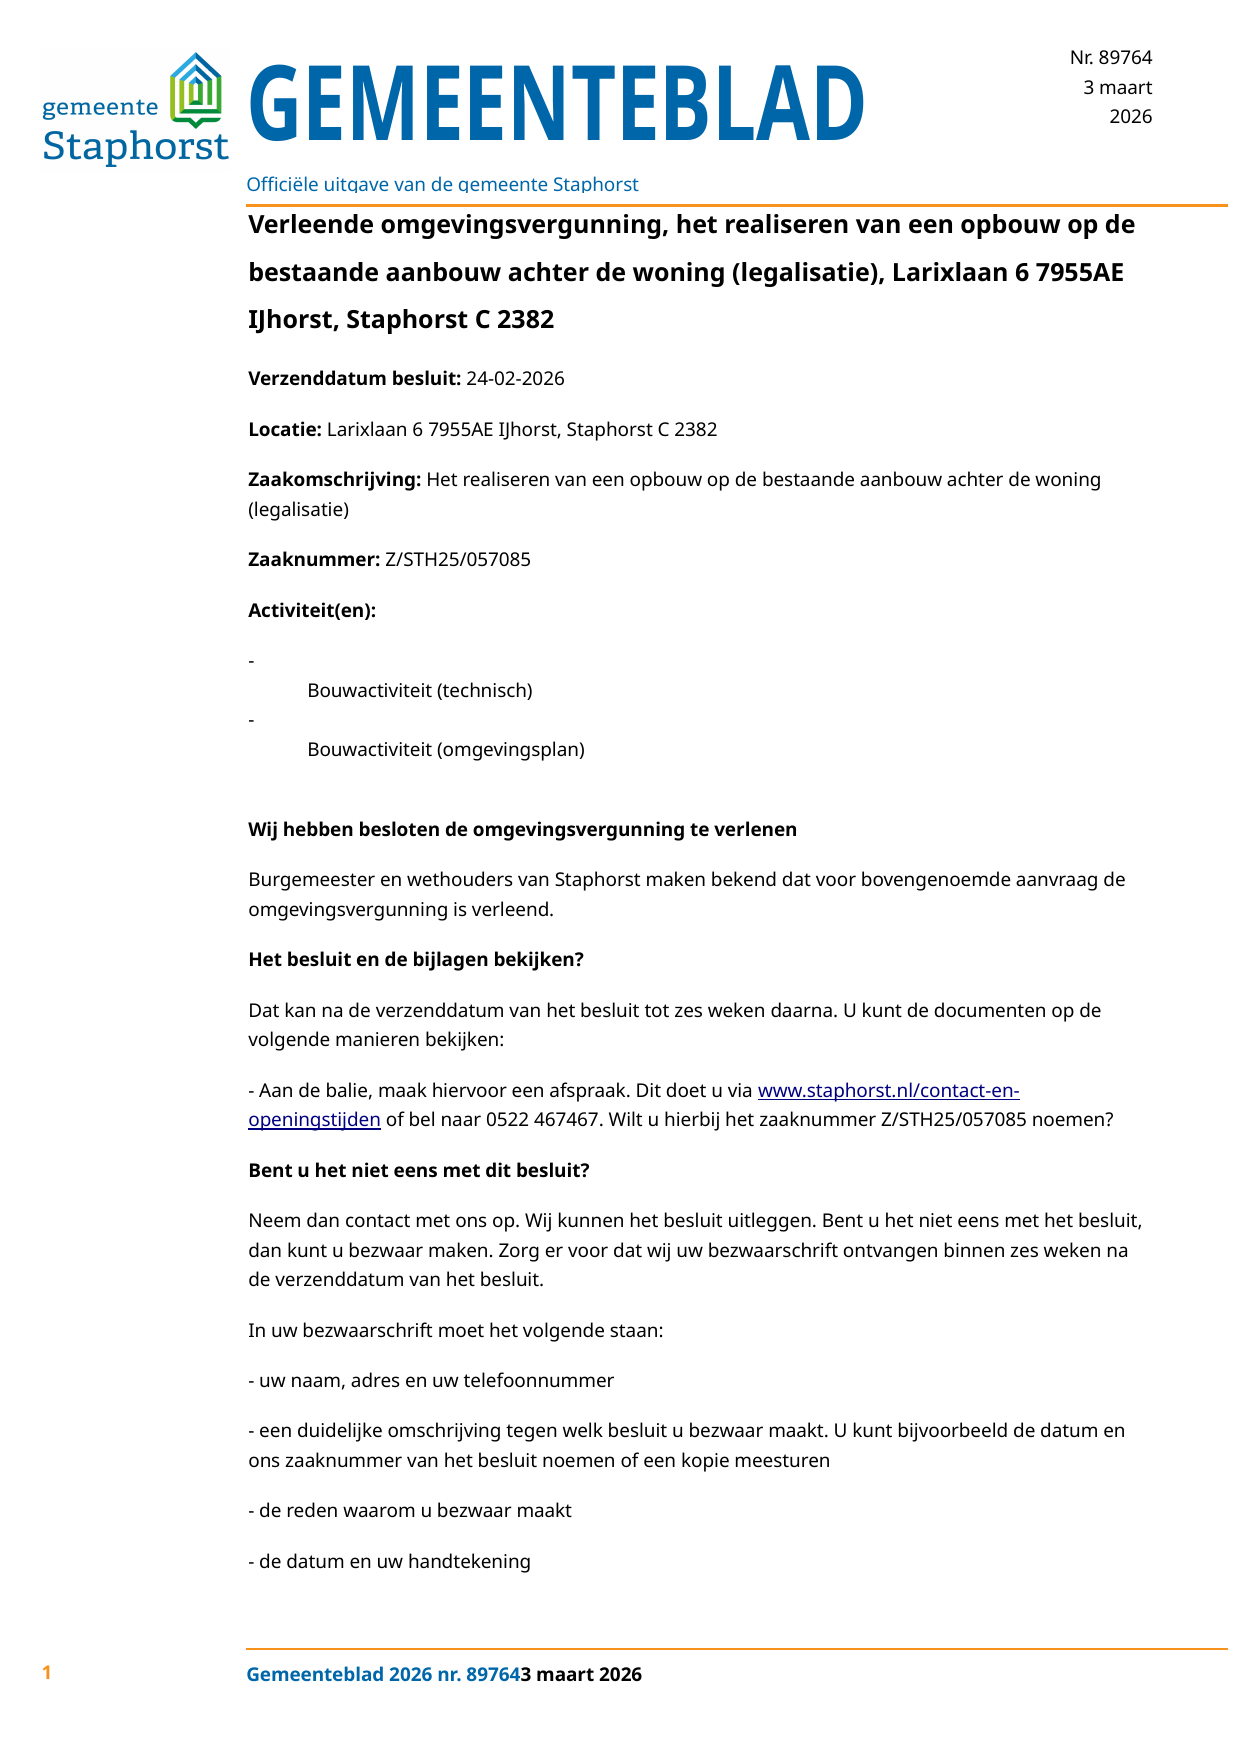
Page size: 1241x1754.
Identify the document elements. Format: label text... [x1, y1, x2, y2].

picture [41, 47, 231, 172]
text Locatie: Larixlaan 6 7955AE IJhorst, Staphorst C 2382 [248, 416, 1152, 442]
text - uw naam, adres en uw telefoonnummer [248, 1367, 1152, 1393]
text Neem dan contact met ons op. Wij kunnen het besluit uitleggen. Bent u het niet eens met het besluit, dan kunt u bezwaar maken. Zorg er voor dat wij uw bezwaarschrift ontvangen binnen zes weken na de verzenddatum van het besluit. [248, 1207, 1152, 1292]
list Bouwactiviteit (omgevingsplan) [248, 736, 1152, 762]
text - de datum en uw handtekening [248, 1548, 1152, 1574]
text In uw bezwaarschrift moet het volgende staan: [248, 1317, 1152, 1342]
text - de reden waarom u bezwaar maakt [248, 1498, 1152, 1523]
text - Aan de balie, maak hiervoor een afspraak. Dit doet u via www.staphorst.nl/contact-en-openingstijden of bel naar 0522 467467. Wilt u hierbij het zaaknummer Z/STH25/057085 noemen? [248, 1077, 1152, 1132]
text Verleende omgevingsvergunning, het realiseren van een opbouw op de bestaande aanbouw achter de woning (legalisatie), Larixlaan 6 7955AE IJhorst, Staphorst C 2382 [248, 207, 1152, 336]
text - een duidelijke omschrijving tegen welk besluit u bezwaar maakt. U kunt bijvoorbeeld de datum en ons zaaknummer van het besluit noemen of een kopie meesturen [248, 1418, 1152, 1473]
text Burgemeester en wethouders van Staphorst maken bekend dat voor bovengenoemde aanvraag de omgevingsvergunning is verleend. [248, 866, 1152, 922]
text Wij hebben besloten de omgevingsvergunning te verlenen [248, 816, 1152, 842]
list Bouwactiviteit (technisch) [248, 677, 1152, 702]
text Zaaknummer: Z/STH25/057085 [248, 546, 1152, 572]
text Verzenddatum besluit: 24-02-2026 [248, 366, 1152, 391]
text Het besluit en de bijlagen bekijken? [248, 946, 1152, 972]
text Dat kan na de verzenddatum van het besluit tot zes weken daarna. U kunt de documenten op de volgende manieren bekijken: [248, 997, 1152, 1052]
text Activiteit(en): [248, 597, 1152, 622]
text Zaakomschrijving: Het realiseren van een opbouw op de bestaande aanbouw achter de woning (legalisatie) [248, 466, 1152, 522]
text Bent u het niet eens met dit besluit? [248, 1157, 1152, 1182]
